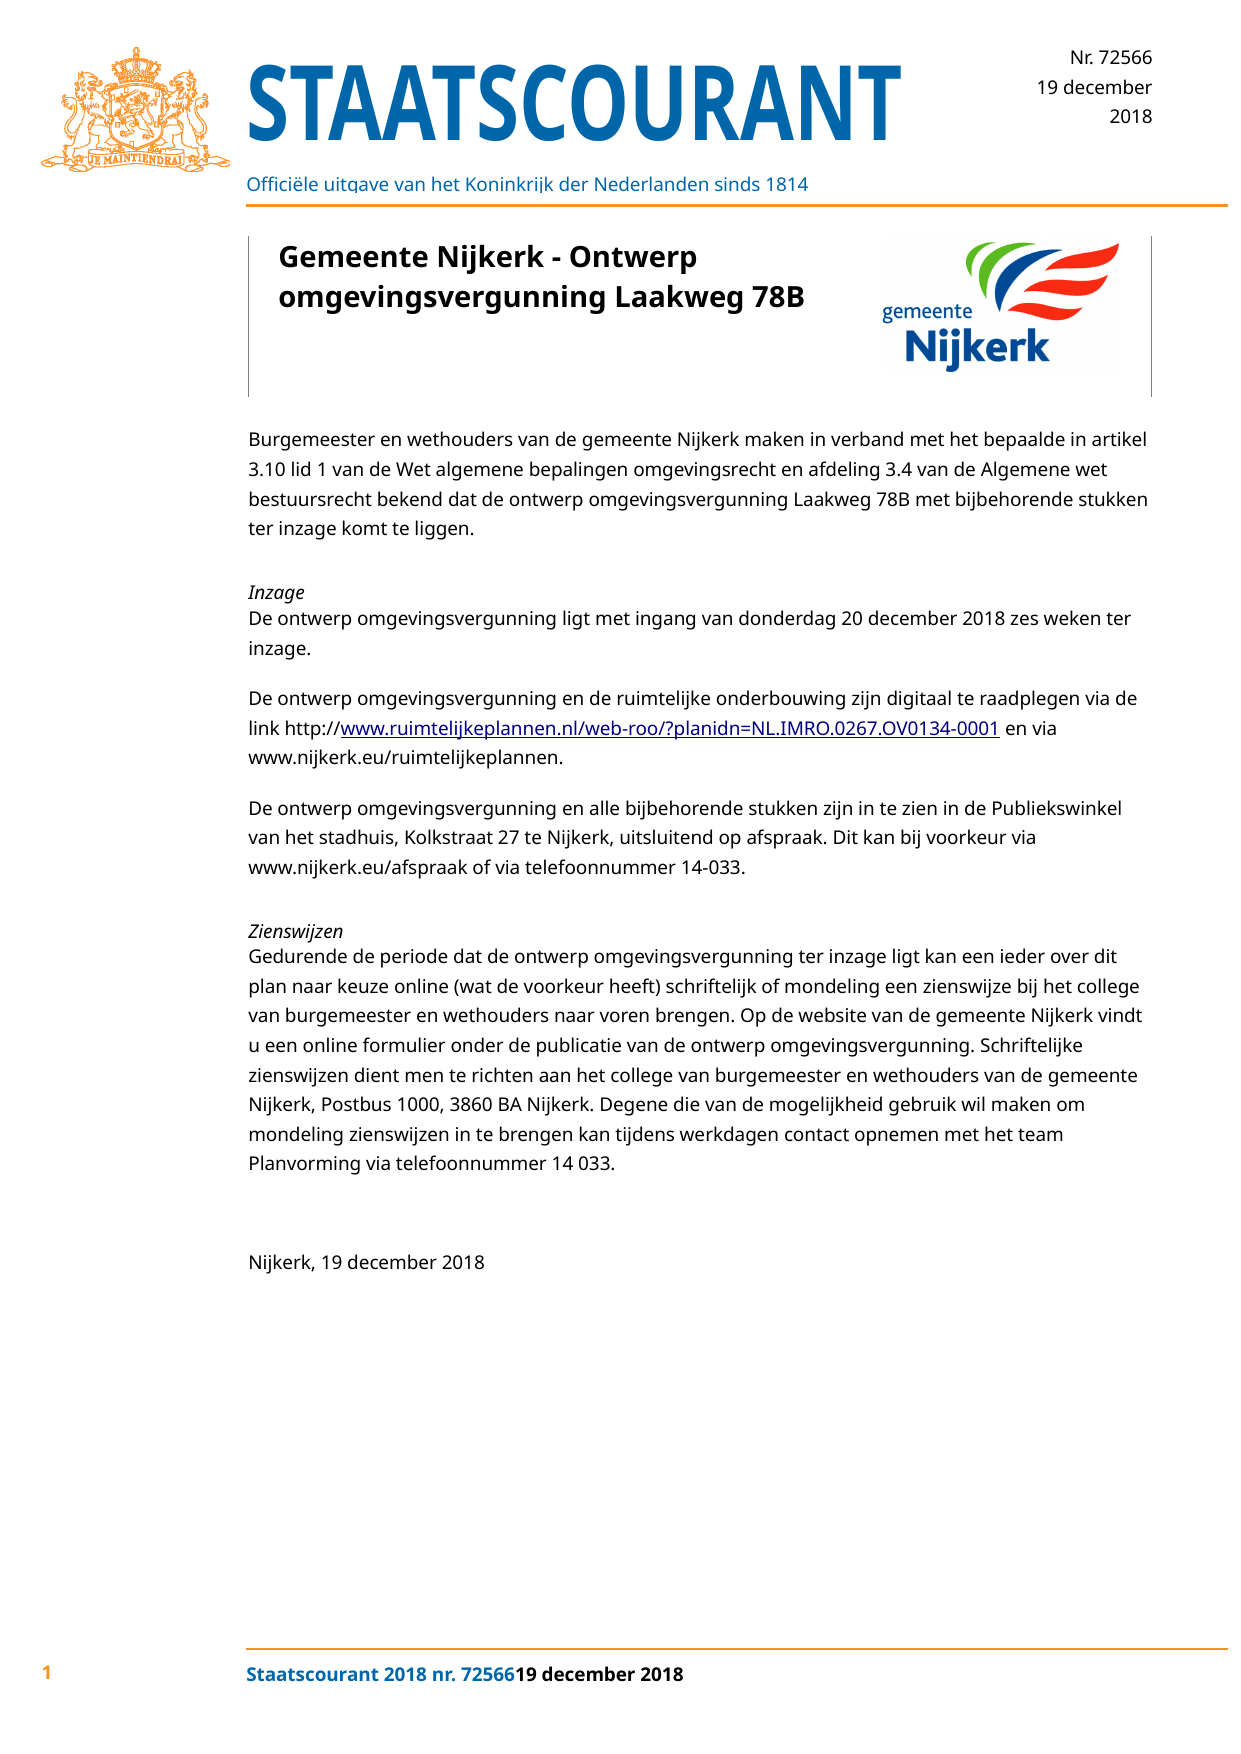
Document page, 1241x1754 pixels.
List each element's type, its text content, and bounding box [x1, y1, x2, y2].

text Gedurende de periode dat de ontwerp omgevingsvergunning ter inzage ligt kan een ieder over dit plan naar keuze online (wat de voorkeur heeft) schriftelijk of mondeling een zienswijze bij het college van burgemeester en wethouders naar voren brengen. Op de website van de gemeente Nijkerk vindt u een online formulier onder de publicatie van de ontwerp omgevingsvergunning. Schriftelijke zienswijzen dient men te richten aan het college van burgemeester en wethouders van de gemeente Nijkerk, Postbus 1000, 3860 BA Nijkerk. Degene die van de mogelijkheid gebruik wil maken om mondeling zienswijzen in te brengen kan tijdens werkdagen contact opnemen met het team Planvorming via telefoonnummer 14 033. [248, 943, 1152, 1176]
text Nijkerk, 19 december 2018 [248, 1249, 1152, 1274]
text De ontwerp omgevingsvergunning en de ruimtelijke onderbouwing zijn digitaal te raadplegen via de link http://www.ruimtelijkeplannen.nl/web-roo/?planidn=NL.IMRO.0267.OV0134-0001 en via www.nijkerk.eu/ruimtelijkeplannen. [248, 685, 1152, 770]
text Inzage [248, 579, 1152, 605]
text Zienswijzen [248, 918, 1152, 943]
table_header Gemeente Nijkerk - Ontwerp omgevingsvergunning Laakweg 78B [249, 236, 850, 397]
table_header [850, 236, 1151, 397]
text Burgemeester en wethouders van de gemeente Nijkerk maken in verband met het bepaalde in artikel 3.10 lid 1 van de Wet algemene bepalingen omgevingsrecht en afdeling 3.4 van de Algemene wet bestuursrecht bekend dat de ontwerp omgevingsvergunning Laakweg 78B met bijbehorende stukken ter inzage komt te liggen. [248, 427, 1152, 541]
picture [882, 236, 1119, 372]
text De ontwerp omgevingsvergunning en alle bijbehorende stukken zijn in te zien in de Publiekswinkel van het stadhuis, Kolkstraat 27 te Nijkerk, uitsluitend op afspraak. Dit kan bij voorkeur via www.nijkerk.eu/afspraak of via telefoonnummer 14-033. [248, 795, 1152, 879]
text De ontwerp omgevingsvergunning ligt met ingang van donderdag 20 december 2018 zes weken ter inzage. [248, 605, 1152, 660]
picture [41, 47, 231, 172]
